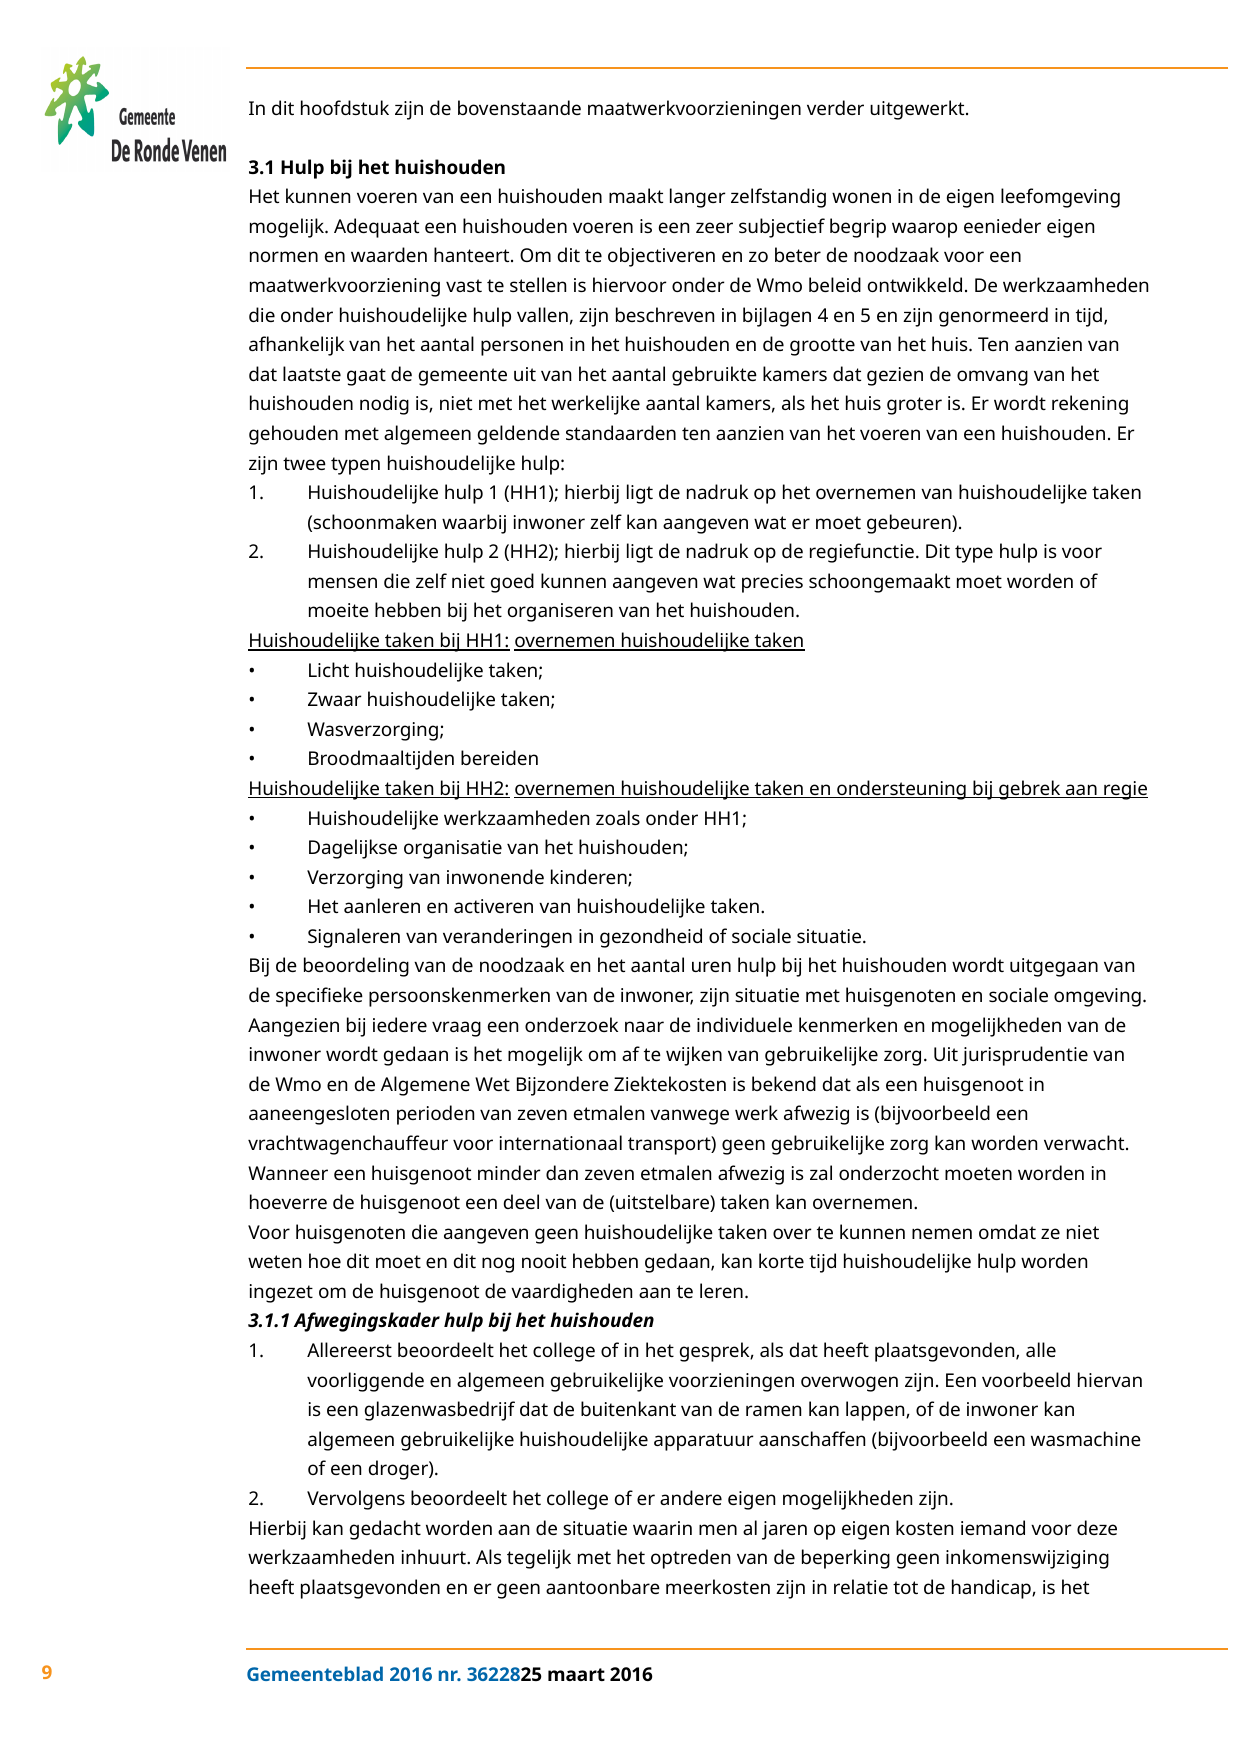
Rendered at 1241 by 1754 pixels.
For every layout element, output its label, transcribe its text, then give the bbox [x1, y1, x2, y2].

list Wasverzorging; [248, 716, 1152, 742]
text Hierbij kan gedacht worden aan de situatie waarin men al jaren op eigen kosten iemand voor deze werkzaamheden inhuurt. Als tegelijk met het optreden van de beperking geen inkomenswijziging heeft plaatsgevonden en er geen aantoonbare meerkosten zijn in relatie tot de handicap, is het [248, 1515, 1152, 1600]
list Huishoudelijke werkzaamheden zoals onder HH1; [248, 805, 1152, 831]
list Signaleren van veranderingen in gezondheid of sociale situatie. [248, 923, 1152, 949]
list Licht huishoudelijke taken; [248, 657, 1152, 683]
list Allereerst beoordeelt het college of in het gesprek, als dat heeft plaatsgevonden, alle voorliggende en algemeen gebruikelijke voorzieningen overwogen zijn. Een voorbeeld hiervan is een glazenwasbedrijf dat de buitenkant van de ramen kan lappen, of de inwoner kan algemeen gebruikelijke huishoudelijke apparatuur aanschaffen (bijvoorbeeld een wasmachine of een droger). [248, 1337, 1152, 1481]
list Het aanleren en activeren van huishoudelijke taken. [248, 893, 1152, 919]
text Bij de beoordeling van de noodzaak en het aantal uren hulp bij het huishouden wordt uitgegaan van de specifieke persoonskenmerken van de inwoner, zijn situatie met huisgenoten en sociale omgeving. Aangezien bij iedere vraag een onderzoek naar de individuele kenmerken en mogelijkheden van de inwoner wordt gedaan is het mogelijk om af te wijken van gebruikelijke zorg. Uit jurisprudentie van de Wmo en de Algemene Wet Bijzondere Ziektekosten is bekend dat als een huisgenoot in aaneengesloten perioden van zeven etmalen vanwege werk afwezig is (bijvoorbeeld een vrachtwagenchauffeur voor internationaal transport) geen gebruikelijke zorg kan worden verwacht. Wanneer een huisgenoot minder dan zeven etmalen afwezig is zal onderzocht moeten worden in hoeverre de huisgenoot een deel van de (uitstelbare) taken kan overnemen. [248, 953, 1152, 1215]
list Huishoudelijke hulp 2 (HH2); hierbij ligt de nadruk op de regiefunctie. Dit type hulp is voor mensen die zelf niet goed kunnen aangeven wat precies schoongemaakt moet worden of moeite hebben bij het organiseren van het huishouden. [248, 538, 1152, 623]
list Broodmaaltijden bereiden [248, 746, 1152, 771]
text Huishoudelijke taken bij HH1: overnemen huishoudelijke taken [248, 627, 1152, 653]
text Voor huisgenoten die aangeven geen huishoudelijke taken over te kunnen nemen omdat ze niet weten hoe dit moet en dit nog nooit hebben gedaan, kan korte tijd huishoudelijke hulp worden ingezet om de huisgenoot de vaardigheden aan te leren. [248, 1219, 1152, 1304]
text Huishoudelijke taken bij HH2: overnemen huishoudelijke taken en ondersteuning bij gebrek aan regie [248, 775, 1152, 801]
list Verzorging van inwonende kinderen; [248, 864, 1152, 890]
text In dit hoofdstuk zijn de bovenstaande maatwerkvoorzieningen verder uitgewerkt. [248, 95, 1152, 121]
list Zwaar huishoudelijke taken; [248, 686, 1152, 712]
text 3.1.1 Afwegingskader hulp bij het huishouden [248, 1308, 1152, 1333]
picture [41, 47, 231, 172]
list Dagelijkse organisatie van het huishouden; [248, 834, 1152, 860]
list Huishoudelijke hulp 1 (HH1); hierbij ligt de nadruk op het overnemen van huishoudelijke taken (schoonmaken waarbij inwoner zelf kan aangeven wat er moet gebeuren). [248, 479, 1152, 535]
list Vervolgens beoordeelt het college of er andere eigen mogelijkheden zijn. [248, 1485, 1152, 1511]
text 3.1 Hulp bij het huishouden [248, 154, 1152, 180]
text Het kunnen voeren van een huishouden maakt langer zelfstandig wonen in de eigen leefomgeving mogelijk. Adequaat een huishouden voeren is een zeer subjectief begrip waarop eenieder eigen normen en waarden hanteert. Om dit te objectiveren en zo beter de noodzaak voor een maatwerkvoorziening vast te stellen is hiervoor onder de Wmo beleid ontwikkeld. De werkzaamheden die onder huishoudelijke hulp vallen, zijn beschreven in bijlagen 4 en 5 en zijn genormeerd in tijd, afhankelijk van het aantal personen in het huishouden en de grootte van het huis. Ten aanzien van dat laatste gaat de gemeente uit van het aantal gebruikte kamers dat gezien de omvang van het huishouden nodig is, niet met het werkelijke aantal kamers, als het huis groter is. Er wordt rekening gehouden met algemeen geldende standaarden ten aanzien van het voeren van een huishouden. Er zijn twee typen huishoudelijke hulp: [248, 183, 1152, 476]
